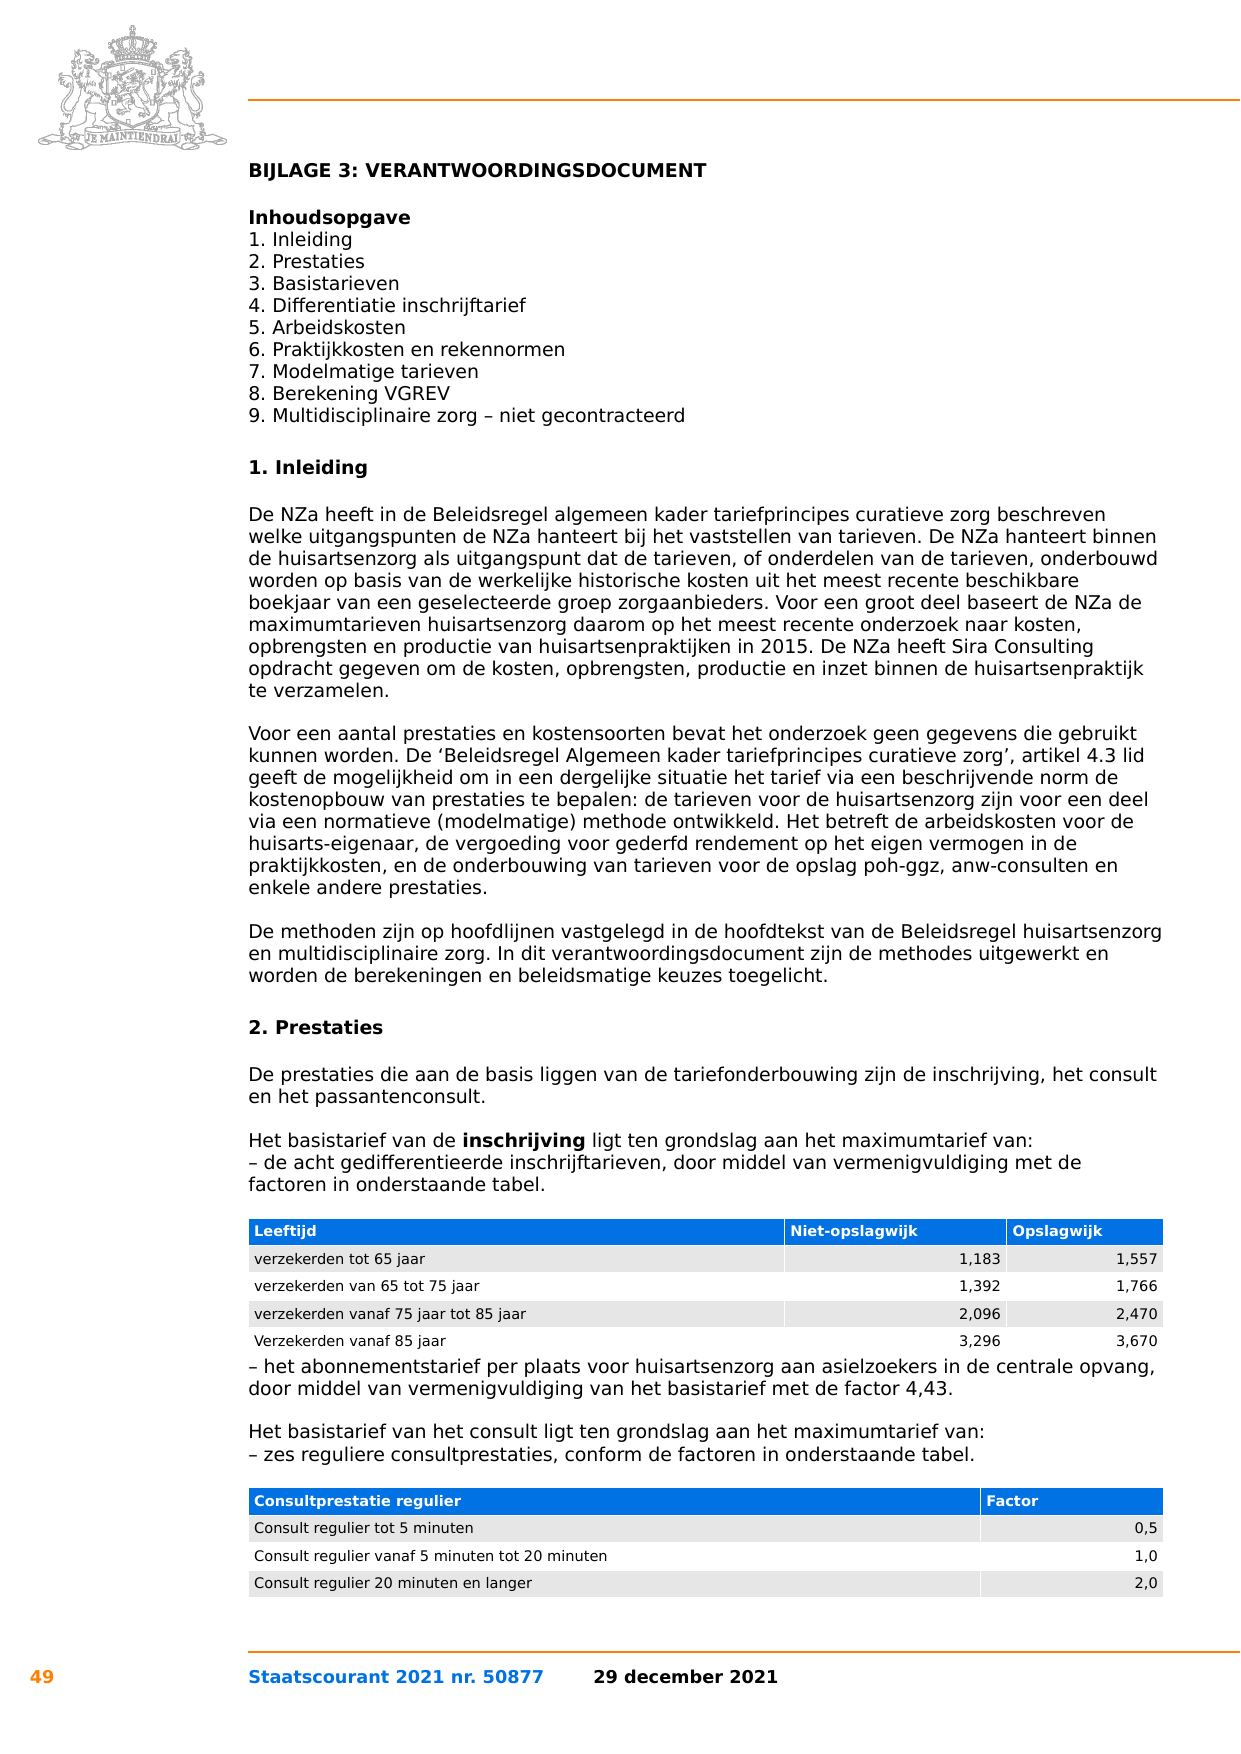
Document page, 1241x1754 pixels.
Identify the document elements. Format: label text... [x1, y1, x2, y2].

table_cell Consult regulier vanaf 5 minuten tot 20 minuten [249, 1543, 980, 1569]
text Voor een aantal prestaties en kostensoorten bevat het onderzoek geen gegevens die gebruikt kunnen worden. De ‘Beleidsregel Algemeen kader tariefprincipes curatieve zorg’, artikel 4.3 lid geeft de mogelijkheid om in een dergelijke situatie het tarief via een beschrijvende norm de kostenopbouw van prestaties te bepalen: de tarieven voor de huisartsenzorg zijn voor een deel via een normatieve (modelmatige) methode ontwikkeld. Het betreft de arbeidskosten voor de huisarts-eigenaar, de vergoeding voor gederfd rendement op het eigen vermogen in de praktijkkosten, en de onderbouwing van tarieven voor de opslag poh-ggz, anw-consulten en enkele andere prestaties. [248, 723, 1163, 899]
text 5. Arbeidskosten [248, 317, 1163, 339]
text 9. Multidisciplinaire zorg – niet gecontracteerd [248, 405, 1163, 427]
table_cell Verzekerden vanaf 85 jaar [249, 1328, 784, 1354]
text 3. Basistarieven [248, 273, 1163, 295]
table_header Consultprestatie regulier [249, 1488, 980, 1515]
table_cell verzekerden tot 65 jaar [249, 1246, 784, 1272]
table_cell 2,096 [785, 1301, 1006, 1327]
table_cell 2,470 [1007, 1301, 1163, 1327]
text 6. Praktijkkosten en rekennormen [248, 339, 1163, 361]
table_cell 1,392 [785, 1274, 1006, 1300]
text Inhoudsopgave [248, 207, 1163, 229]
text 4. Differentiatie inschrijftarief [248, 295, 1163, 317]
text Het basistarief van het consult ligt ten grondslag aan het maximumtarief van: [248, 1421, 1163, 1443]
text De NZa heeft in de Beleidsregel algemeen kader tariefprincipes curatieve zorg beschreven welke uitgangspunten de NZa hanteert bij het vaststellen van tarieven. De NZa hanteert binnen de huisartsenzorg als uitgangspunt dat de tarieven, of onderdelen van de tarieven, onderbouwd worden op basis van de werkelijke historische kosten uit het meest recente beschikbare boekjaar van een geselecteerde groep zorgaanbieders. Voor een groot deel baseert de NZa de maximumtarieven huisartsenzorg daarom op het meest recente onderzoek naar kosten, opbrengsten en productie van huisartsenpraktijken in 2015. De NZa heeft Sira Consulting opdracht gegeven om de kosten, opbrengsten, productie en inzet binnen de huisartsenpraktijk te verzamelen. [248, 504, 1163, 701]
table_cell Consult regulier tot 5 minuten [249, 1516, 980, 1542]
table_cell Consult regulier 20 minuten en langer [249, 1571, 980, 1597]
table_cell 3,296 [785, 1328, 1006, 1354]
picture [38, 25, 227, 150]
table_header Leeftijd [249, 1219, 784, 1245]
table_cell verzekerden van 65 tot 75 jaar [249, 1274, 784, 1300]
text 8. Berekening VGREV [248, 383, 1163, 405]
table_cell 1,766 [1007, 1274, 1163, 1300]
text 7. Modelmatige tarieven [248, 361, 1163, 383]
text 2. Prestaties [248, 251, 1163, 273]
table_header Opslagwijk [1007, 1219, 1163, 1245]
text – zes reguliere consultprestaties, conform de factoren in onderstaande tabel. [248, 1443, 1163, 1465]
text – het abonnementstarief per plaats voor huisartsenzorg aan asielzoekers in de centrale opvang, door middel van vermenigvuldiging van het basistarief met de factor 4,43. [248, 1356, 1163, 1399]
text De methoden zijn op hoofdlijnen vastgelegd in de hoofdtekst van de Beleidsregel huisartsenzorg en multidisciplinaire zorg. In dit verantwoordingsdocument zijn de methodes uitgewerkt en worden de berekeningen en beleidsmatige keuzes toegelicht. [248, 921, 1163, 987]
subtitle 2. Prestaties [248, 1017, 1163, 1039]
text De prestaties die aan de basis liggen van de tariefonderbouwing zijn de inschrijving, het consult en het passantenconsult. [248, 1064, 1163, 1108]
table_header Factor [981, 1488, 1163, 1515]
table_cell 1,557 [1007, 1246, 1163, 1272]
text – de acht gedifferentieerde inschrijftarieven, door middel van vermenigvuldiging met de factoren in onderstaande tabel. [248, 1152, 1163, 1196]
subtitle 1. Inleiding [248, 457, 1163, 479]
table_cell 3,670 [1007, 1328, 1163, 1354]
text Het basistarief van de inschrijving ligt ten grondslag aan het maximumtarief van: [248, 1130, 1163, 1152]
table_cell verzekerden vanaf 75 jaar tot 85 jaar [249, 1301, 784, 1327]
table_cell 1,183 [785, 1246, 1006, 1272]
subtitle BIJLAGE 3: VERANTWOORDINGSDOCUMENT [248, 160, 1163, 182]
text 1. Inleiding [248, 229, 1163, 251]
table_cell 2,0 [981, 1571, 1163, 1597]
table_cell 1,0 [981, 1543, 1163, 1569]
table_header Niet-opslagwijk [785, 1219, 1006, 1245]
table_cell 0,5 [981, 1516, 1163, 1542]
